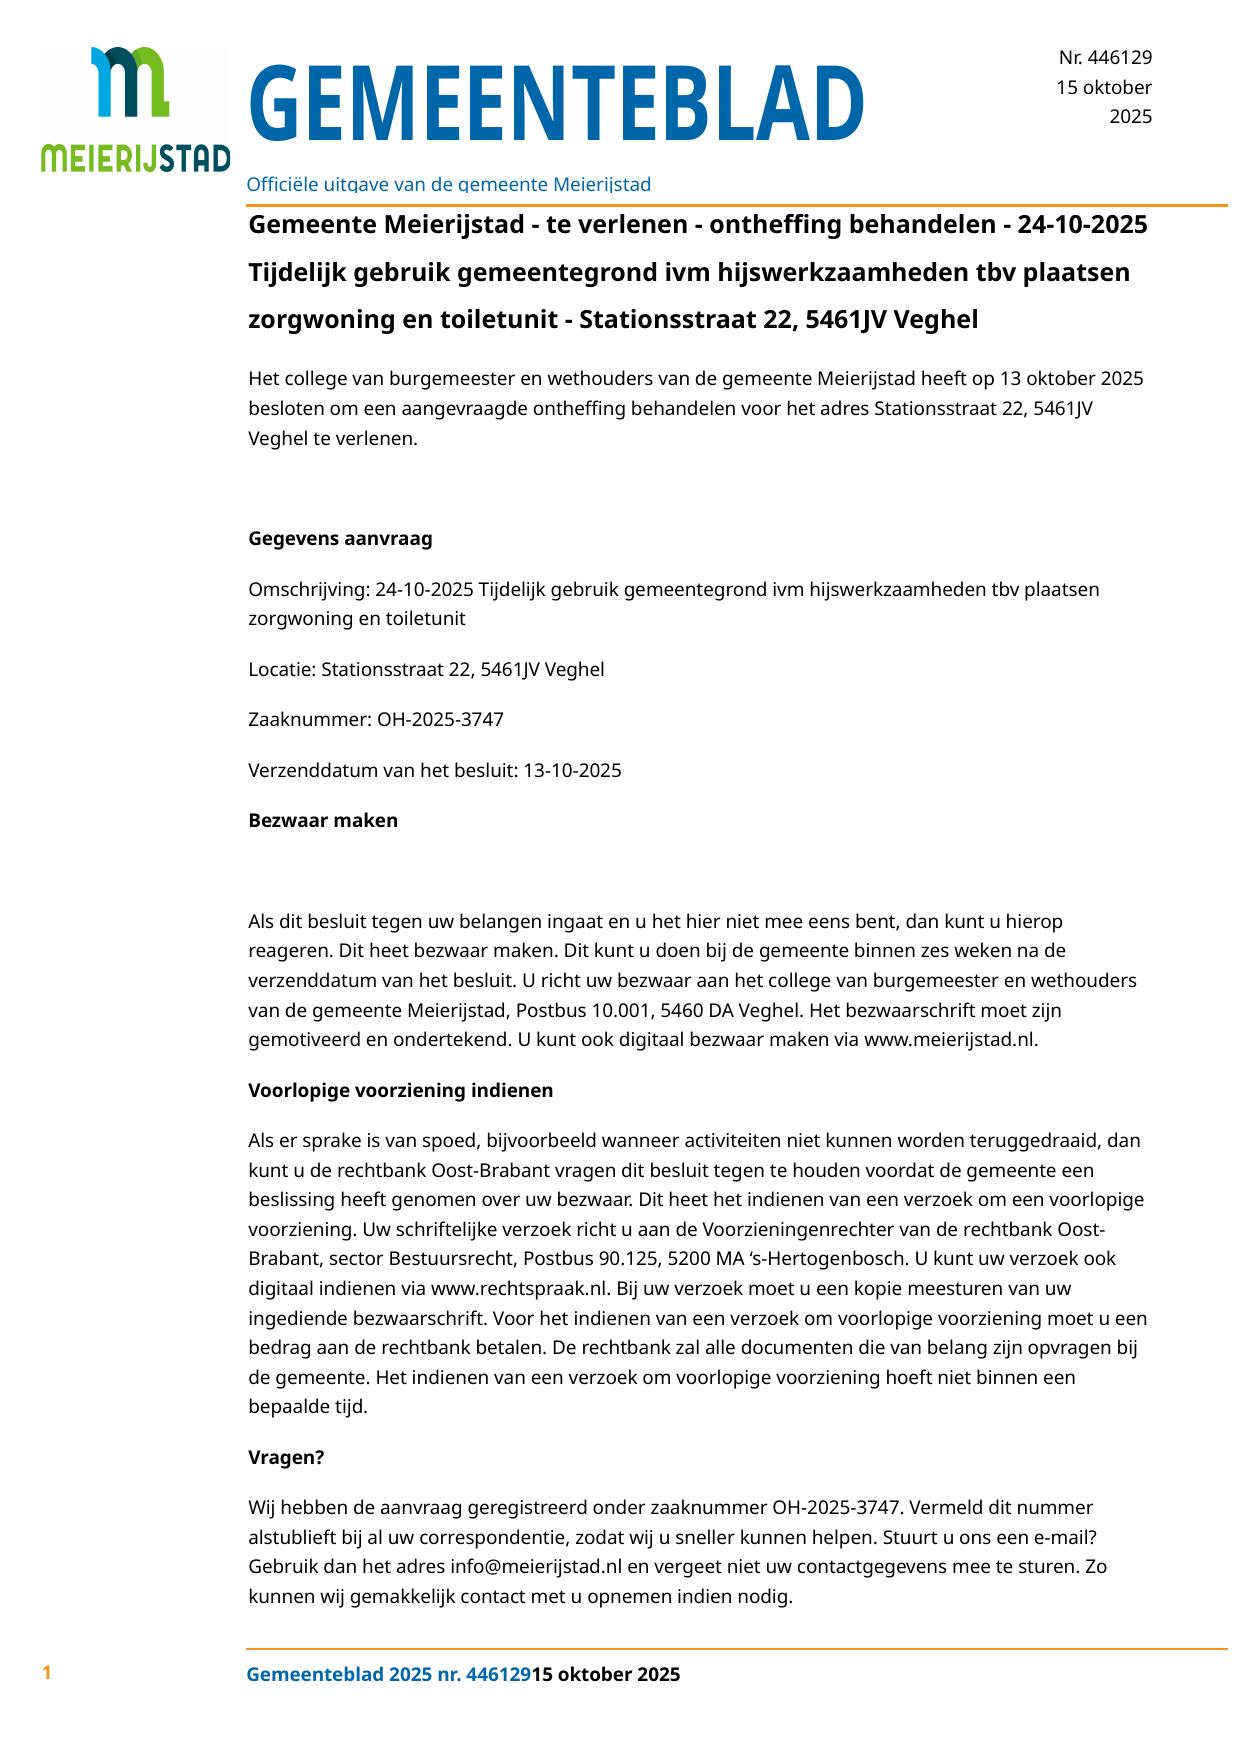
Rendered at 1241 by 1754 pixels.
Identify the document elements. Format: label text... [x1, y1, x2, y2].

text Als dit besluit tegen uw belangen ingaat en u het hier niet mee eens bent, dan kunt u hierop reageren. Dit heet bezwaar maken. Dit kunt u doen bij de gemeente binnen zes weken na de verzenddatum van het besluit. U richt uw bezwaar aan het college van burgemeester en wethouders van de gemeente Meierijstad, Postbus 10.001, 5460 DA Veghel. Het bezwaarschrift moet zijn gemotiveerd en ondertekend. U kunt ook digitaal bezwaar maken via www.meierijstad.nl. [248, 908, 1152, 1052]
text Bezwaar maken [248, 807, 1152, 833]
text Als er sprake is van spoed, bijvoorbeeld wanneer activiteiten niet kunnen worden teruggedraaid, dan kunt u de rechtbank Oost-Brabant vragen dit besluit tegen te houden voordat de gemeente een beslissing heeft genomen over uw bezwaar. Dit heet het indienen van een verzoek om een voorlopige voorziening. Uw schriftelijke verzoek richt u aan de Voorzieningenrechter van de rechtbank Oost-Brabant, sector Bestuursrecht, Postbus 90.125, 5200 MA ‘s-Hertogenbosch. U kunt uw verzoek ook digitaal indienen via www.rechtspraak.nl. Bij uw verzoek moet u een kopie meesturen van uw ingediende bezwaarschrift. Voor het indienen van een verzoek om voorlopige voorziening moet u een bedrag aan de rechtbank betalen. De rechtbank zal alle documenten die van belang zijn opvragen bij de gemeente. Het indienen van een verzoek om voorlopige voorziening hoeft niet binnen een bepaalde tijd. [248, 1127, 1152, 1419]
text Gegevens aanvraag [248, 526, 1152, 551]
text Gemeente Meierijstad - te verlenen - ontheffing behandelen - 24-10-2025 Tijdelijk gebruik gemeentegrond ivm hijswerkzaamheden tbv plaatsen zorgwoning en toiletunit - Stationsstraat 22, 5461JV Veghel [248, 207, 1152, 336]
text Verzenddatum van het besluit: 13-10-2025 [248, 757, 1152, 782]
text Omschrijving: 24-10-2025 Tijdelijk gebruik gemeentegrond ivm hijswerkzaamheden tbv plaatsen zorgwoning en toiletunit [248, 576, 1152, 631]
text Locatie: Stationsstraat 22, 5461JV Veghel [248, 656, 1152, 682]
text Voorlopige voorziening indienen [248, 1077, 1152, 1102]
text Het college van burgemeester en wethouders van de gemeente Meierijstad heeft op 13 oktober 2025 besloten om een aangevraagde ontheffing behandelen voor het adres Stationsstraat 22, 5461JV Veghel te verlenen. [248, 366, 1152, 450]
text Zaaknummer: OH-2025-3747 [248, 706, 1152, 732]
text Wij hebben de aanvraag geregistreerd onder zaaknummer OH-2025-3747. Vermeld dit nummer alstublieft bij al uw correspondentie, zodat wij u sneller kunnen helpen. Stuurt u ons een e-mail? Gebruik dan het adres info@meierijstad.nl en vergeet niet uw contactgegevens mee te sturen. Zo kunnen wij gemakkelijk contact met u opnemen indien nodig. [248, 1494, 1152, 1609]
text Vragen? [248, 1444, 1152, 1469]
picture [41, 47, 231, 172]
